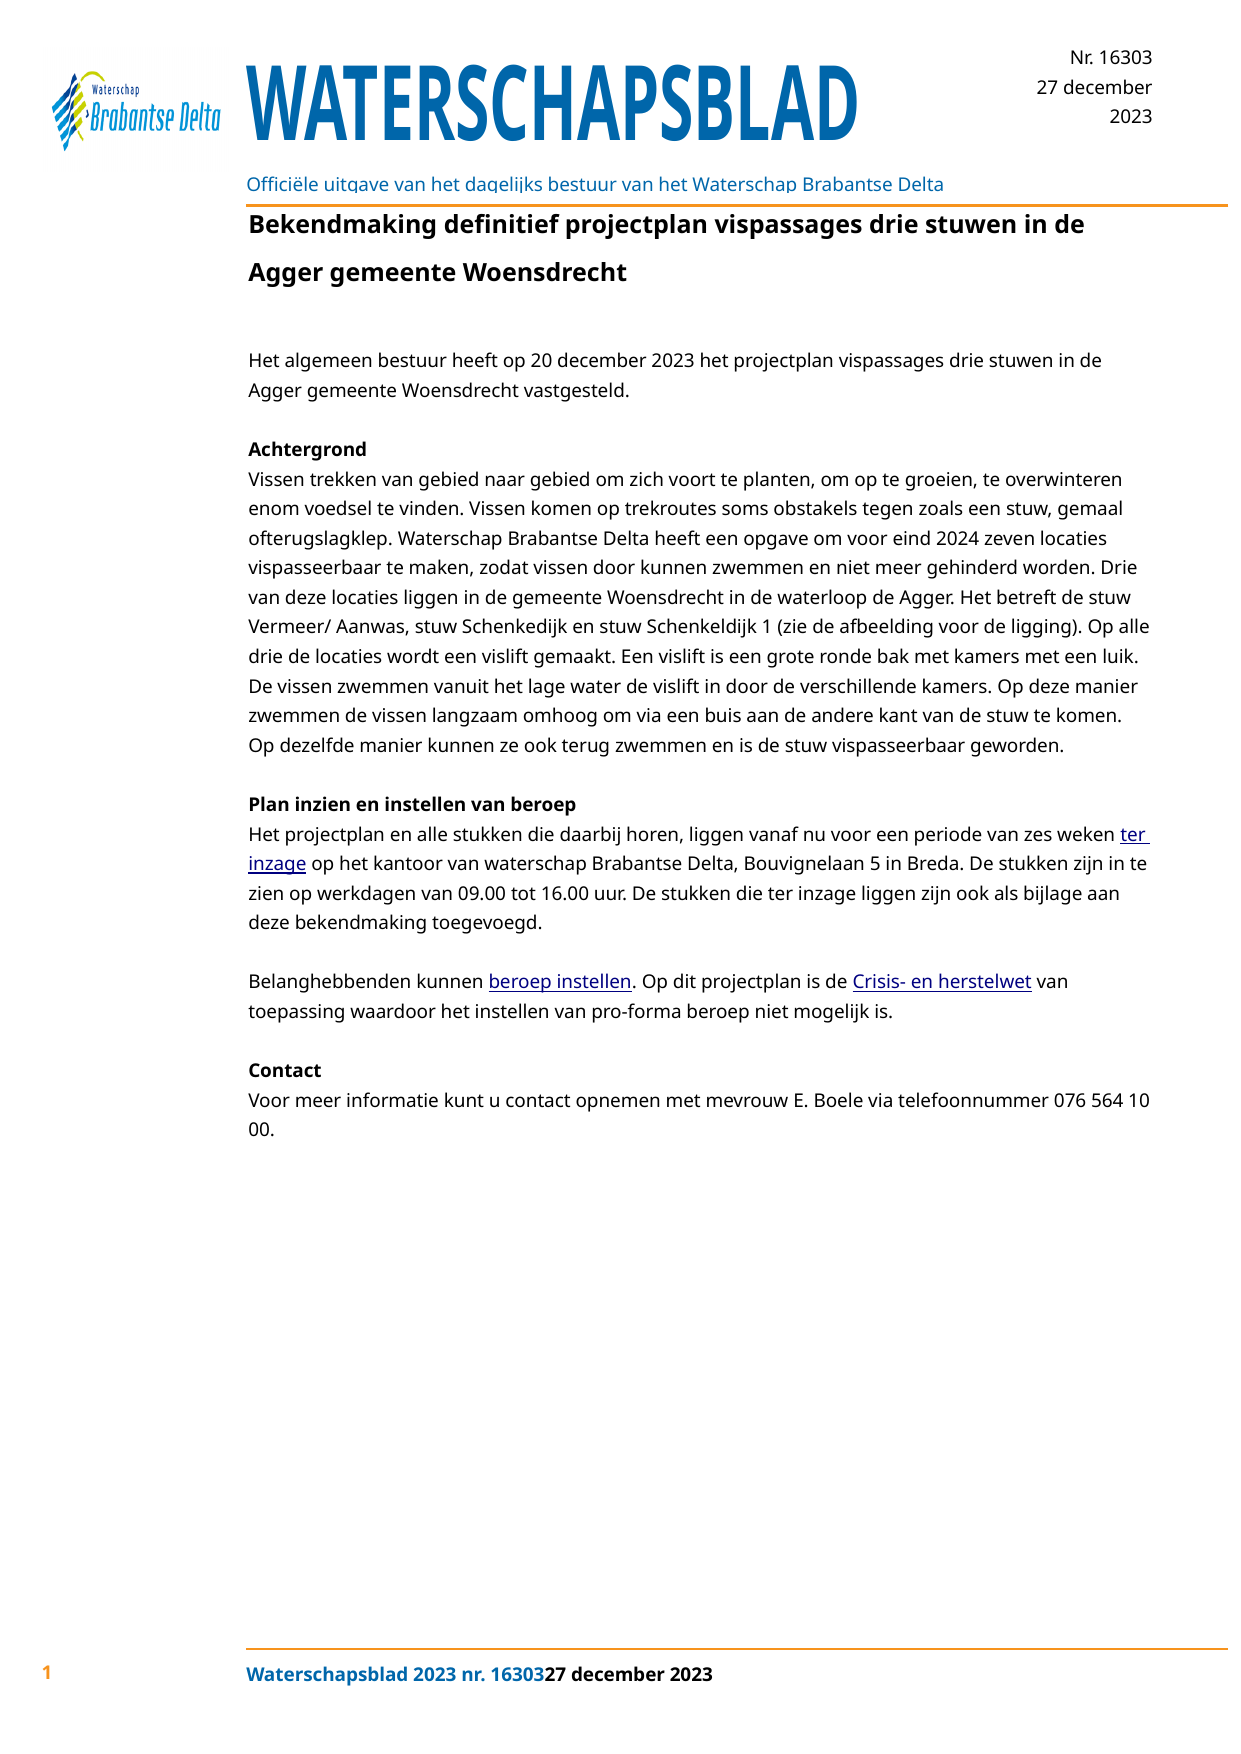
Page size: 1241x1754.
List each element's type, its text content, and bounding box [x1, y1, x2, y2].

text Bekendmaking definitief projectplan vispassages drie stuwen in de Agger gemeente Woensdrecht [248, 207, 1152, 288]
text Plan inzien en instellen van beroep [248, 791, 1152, 817]
text Het algemeen bestuur heeft op 20 december 2023 het projectplan vispassages drie stuwen in de Agger gemeente Woensdrecht vastgesteld. [248, 347, 1152, 403]
text Achtergrond [248, 436, 1152, 462]
text Belanghebbenden kunnen beroep instellen. Op dit projectplan is de Crisis- en herstelwet van toepassing waardoor het instellen van pro-forma beroep niet mogelijk is. [248, 969, 1152, 1024]
text Contact [248, 1057, 1152, 1083]
text Vissen trekken van gebied naar gebied om zich voort te planten, om op te groeien, te overwinteren enom voedsel te vinden. Vissen komen op trekroutes soms obstakels tegen zoals een stuw, gemaal ofterugslagklep. Waterschap Brabantse Delta heeft een opgave om voor eind 2024 zeven locaties vispasseerbaar te maken, zodat vissen door kunnen zwemmen en niet meer gehinderd worden. Drie van deze locaties liggen in de gemeente Woensdrecht in de waterloop de Agger. Het betreft de stuw Vermeer/ Aanwas, stuw Schenkedijk en stuw Schenkeldijk 1 (zie de afbeelding voor de ligging). Op alle drie de locaties wordt een vislift gemaakt. Een vislift is een grote ronde bak met kamers met een luik. De vissen zwemmen vanuit het lage water de vislift in door de verschillende kamers. Op deze manier zwemmen de vissen langzaam omhoog om via een buis aan de andere kant van de stuw te komen. Op dezelfde manier kunnen ze ook terug zwemmen en is de stuw vispasseerbaar geworden. [248, 466, 1152, 758]
picture [41, 47, 231, 172]
text Het projectplan en alle stukken die daarbij horen, liggen vanaf nu voor een periode van zes weken ter inzage op het kantoor van waterschap Brabantse Delta, Bouvignelaan 5 in Breda. De stukken zijn in te zien op werkdagen van 09.00 tot 16.00 uur. De stukken die ter inzage liggen zijn ook als bijlage aan deze bekendmaking toegevoegd. [248, 821, 1152, 935]
text Voor meer informatie kunt u contact opnemen met mevrouw E. Boele via telefoonnummer 076 564 10 00. [248, 1087, 1152, 1142]
